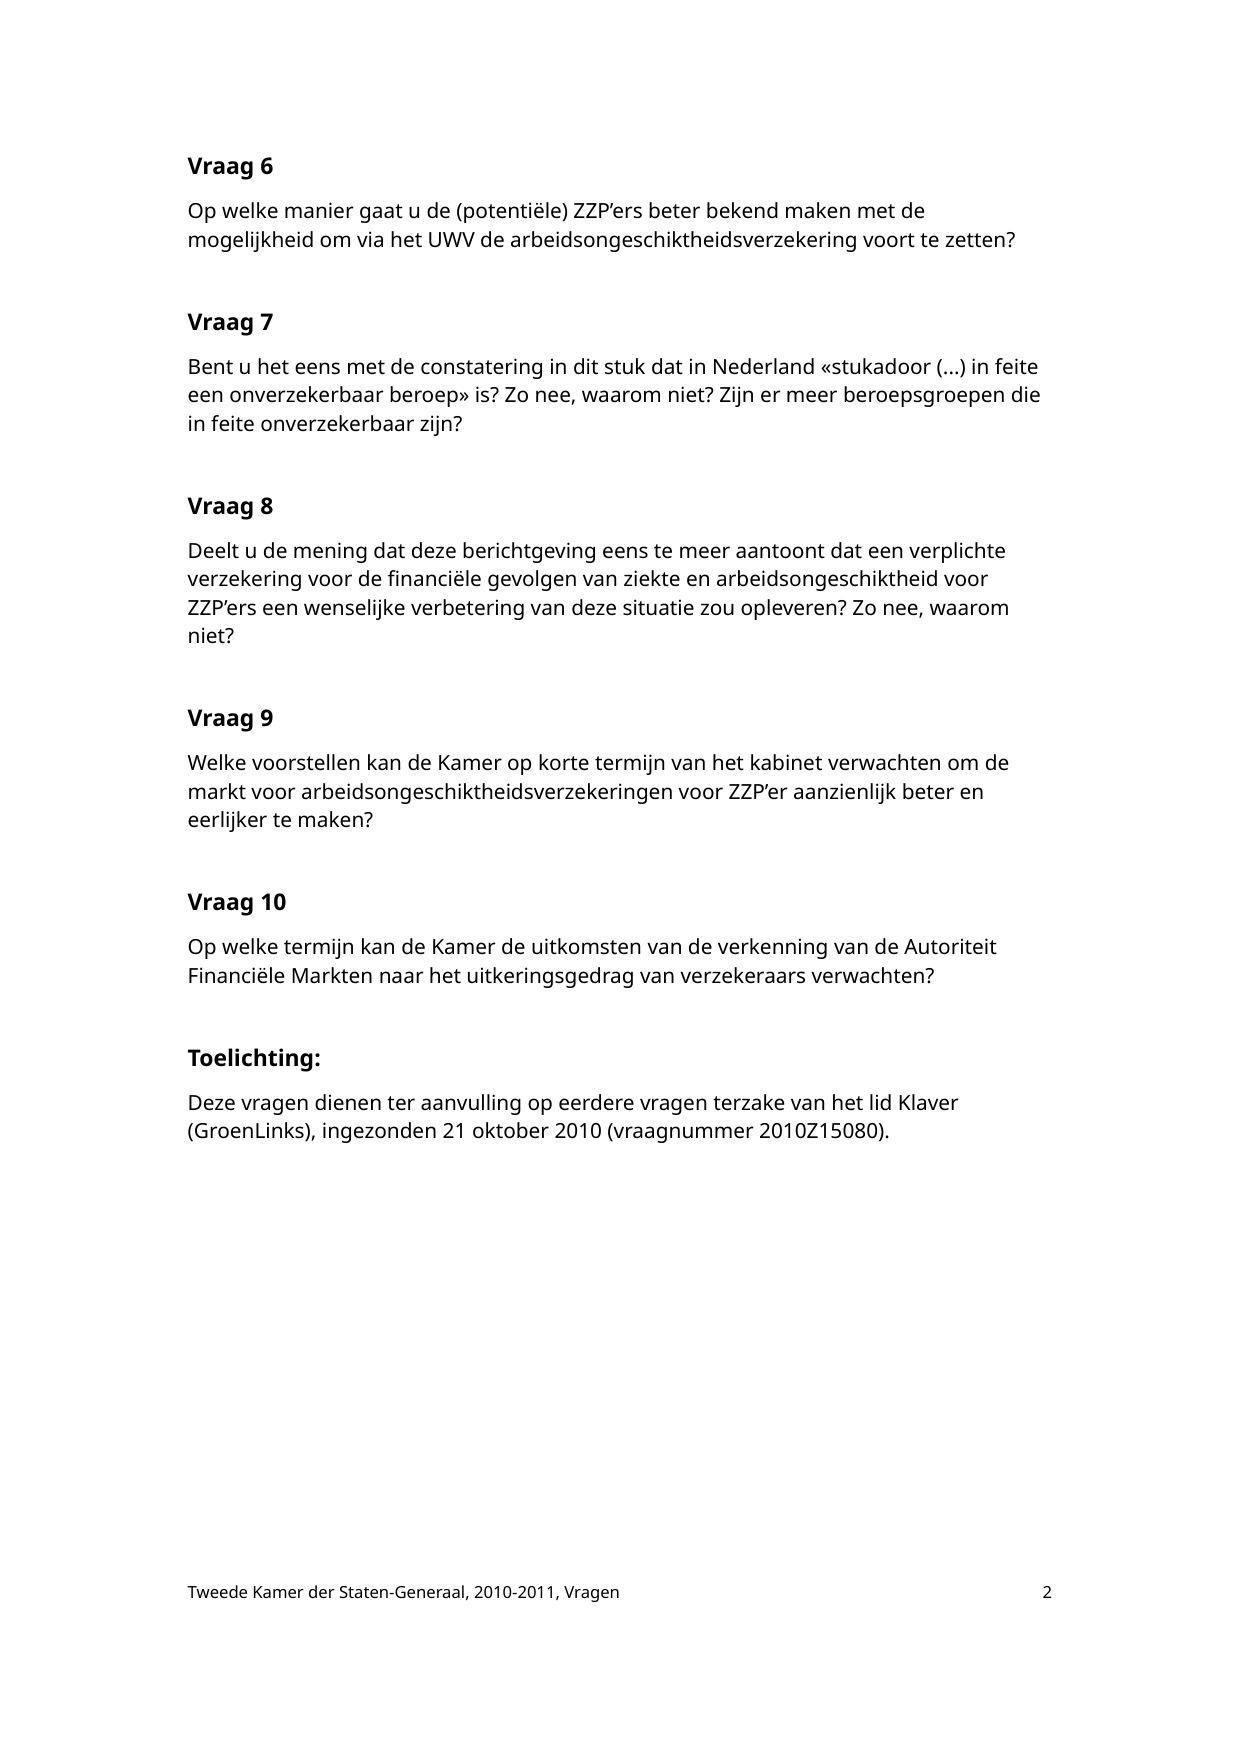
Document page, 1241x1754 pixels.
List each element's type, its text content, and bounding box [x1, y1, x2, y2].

text Op welke manier gaat u de (potentiële) ZZP’ers beter bekend maken met de mogelijkheid om via het UWV de arbeidsongeschiktheidsverzekering voort te zetten? [187, 196, 1053, 253]
subtitle Vraag 9 [187, 702, 1053, 733]
text Op welke termijn kan de Kamer de uitkomsten van de verkenning van de Autoriteit Financiële Markten naar het uitkeringsgedrag van verzekeraars verwachten? [187, 932, 1053, 989]
subtitle Vraag 7 [187, 306, 1053, 337]
text Deelt u de mening dat deze berichtgeving eens te meer aantoont dat een verplichte verzekering voor de financiële gevolgen van ziekte en arbeidsongeschiktheid voor ZZP’ers een wenselijke verbetering van deze situatie zou opleveren? Zo nee, waarom niet? [187, 536, 1053, 650]
subtitle Vraag 8 [187, 490, 1053, 521]
subtitle Vraag 6 [187, 150, 1053, 181]
subtitle Toelichting: [187, 1042, 1053, 1073]
text Bent u het eens met de constatering in dit stuk dat in Nederland «stukadoor (...) in feite een onverzekerbaar beroep» is? Zo nee, waarom niet? Zijn er meer beroepsgroepen die in feite onverzekerbaar zijn? [187, 352, 1053, 437]
text Deze vragen dienen ter aanvulling op eerdere vragen terzake van het lid Klaver (GroenLinks), ingezonden 21 oktober 2010 (vraagnummer 2010Z15080). [187, 1088, 1053, 1145]
subtitle Vraag 10 [187, 886, 1053, 917]
text Welke voorstellen kan de Kamer op korte termijn van het kabinet verwachten om de markt voor arbeidsongeschiktheidsverzekeringen voor ZZP’er aanzienlijk beter en eerlijker te maken? [187, 748, 1053, 834]
